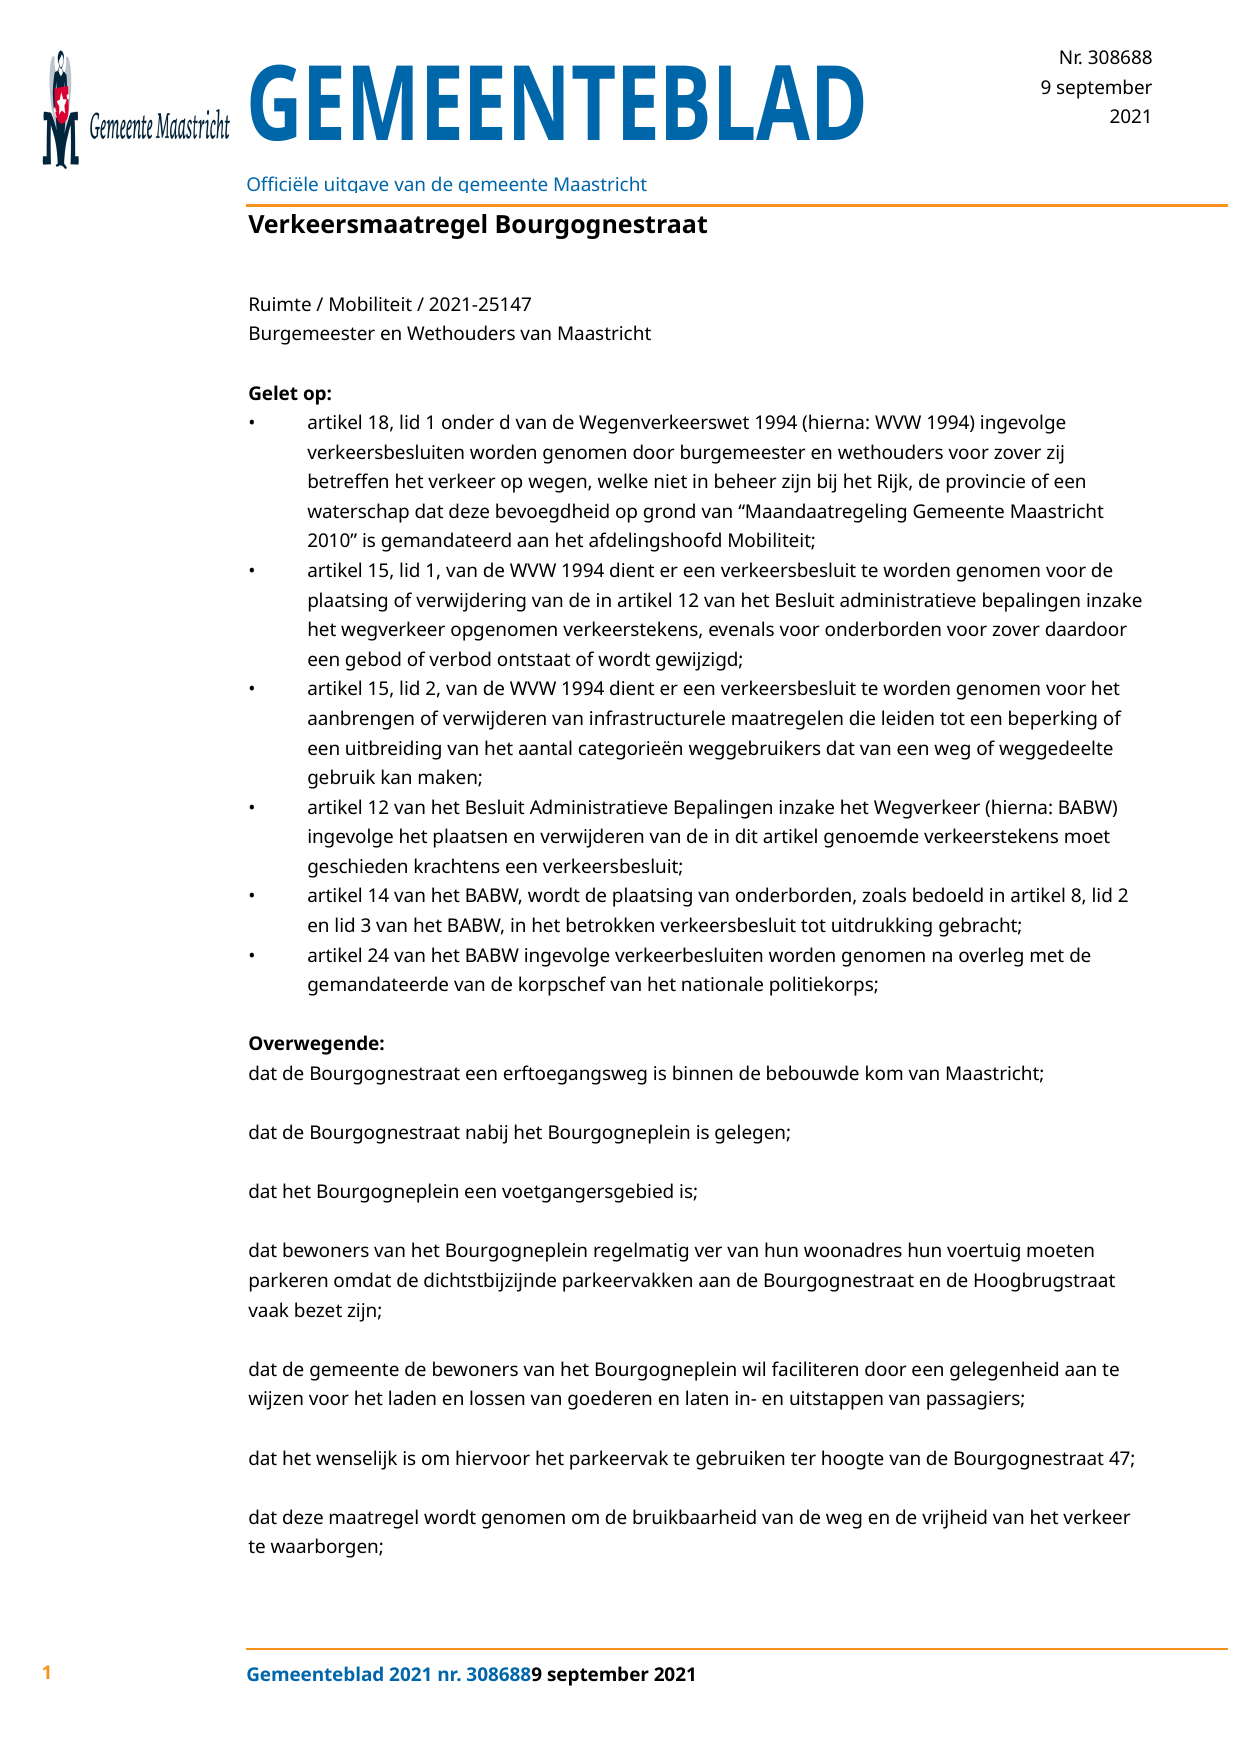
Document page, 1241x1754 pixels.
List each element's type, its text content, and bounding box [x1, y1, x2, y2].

text dat de gemeente de bewoners van het Bourgogneplein wil faciliteren door een gelegenheid aan te wijzen voor het laden en lossen van goederen en laten in- en uitstappen van passagiers; [248, 1356, 1152, 1411]
list artikel 24 van het BABW ingevolge verkeerbesluiten worden genomen na overleg met de gemandateerde van de korpschef van het nationale politiekorps; [248, 942, 1152, 997]
text dat de Bourgognestraat nabij het Bourgogneplein is gelegen; [248, 1119, 1152, 1145]
list artikel 15, lid 1, van de WVW 1994 dient er een verkeersbesluit te worden genomen voor de plaatsing of verwijdering van de in artikel 12 van het Besluit administratieve bepalingen inzake het wegverkeer opgenomen verkeerstekens, evenals voor onderborden voor zover daardoor een gebod of verbod ontstaat of wordt gewijzigd; [248, 557, 1152, 672]
list artikel 14 van het BABW, wordt de plaatsing van onderborden, zoals bedoeld in artikel 8, lid 2 en lid 3 van het BABW, in het betrokken verkeersbesluit tot uitdrukking gebracht; [248, 883, 1152, 938]
text dat bewoners van het Bourgogneplein regelmatig ver van hun woonadres hun voertuig moeten parkeren omdat de dichtstbijzijnde parkeervakken aan de Bourgognestraat en de Hoogbrugstraat vaak bezet zijn; [248, 1238, 1152, 1323]
text dat het Bourgogneplein een voetgangersgebied is; [248, 1178, 1152, 1204]
text Overwegende: [248, 1031, 1152, 1056]
text Gelet op: [248, 380, 1152, 406]
text Burgemeester en Wethouders van Maastricht [248, 321, 1152, 346]
text dat de Bourgognestraat een erftoegangsweg is binnen de bebouwde kom van Maastricht; [248, 1060, 1152, 1086]
list artikel 12 van het Besluit Administratieve Bepalingen inzake het Wegverkeer (hierna: BABW) ingevolge het plaatsen en verwijderen van de in dit artikel genoemde verkeerstekens moet geschieden krachtens een verkeersbesluit; [248, 794, 1152, 879]
list artikel 18, lid 1 onder d van de Wegenverkeerswet 1994 (hierna: WVW 1994) ingevolge verkeersbesluiten worden genomen door burgemeester en wethouders voor zover zij betreffen het verkeer op wegen, welke niet in beheer zijn bij het Rijk, de provincie of een waterschap dat deze bevoegdheid op grond van “Maandaatregeling Gemeente Maastricht 2010” is gemandateerd aan het afdelingshoofd Mobiliteit; [248, 409, 1152, 553]
text dat het wenselijk is om hiervoor het parkeervak te gebruiken ter hoogte van de Bourgognestraat 47; [248, 1445, 1152, 1471]
list artikel 15, lid 2, van de WVW 1994 dient er een verkeersbesluit te worden genomen voor het aanbrengen of verwijderen van infrastructurele maatregelen die leiden tot een beperking of een uitbreiding van het aantal categorieën weggebruikers dat van een weg of weggedeelte gebruik kan maken; [248, 676, 1152, 790]
text Ruimte / Mobiliteit / 2021-25147 [248, 291, 1152, 317]
picture [41, 47, 231, 172]
text dat deze maatregel wordt genomen om de bruikbaarheid van de weg en de vrijheid van het verkeer te waarborgen; [248, 1504, 1152, 1559]
text Verkeersmaatregel Bourgognestraat [248, 207, 1152, 241]
